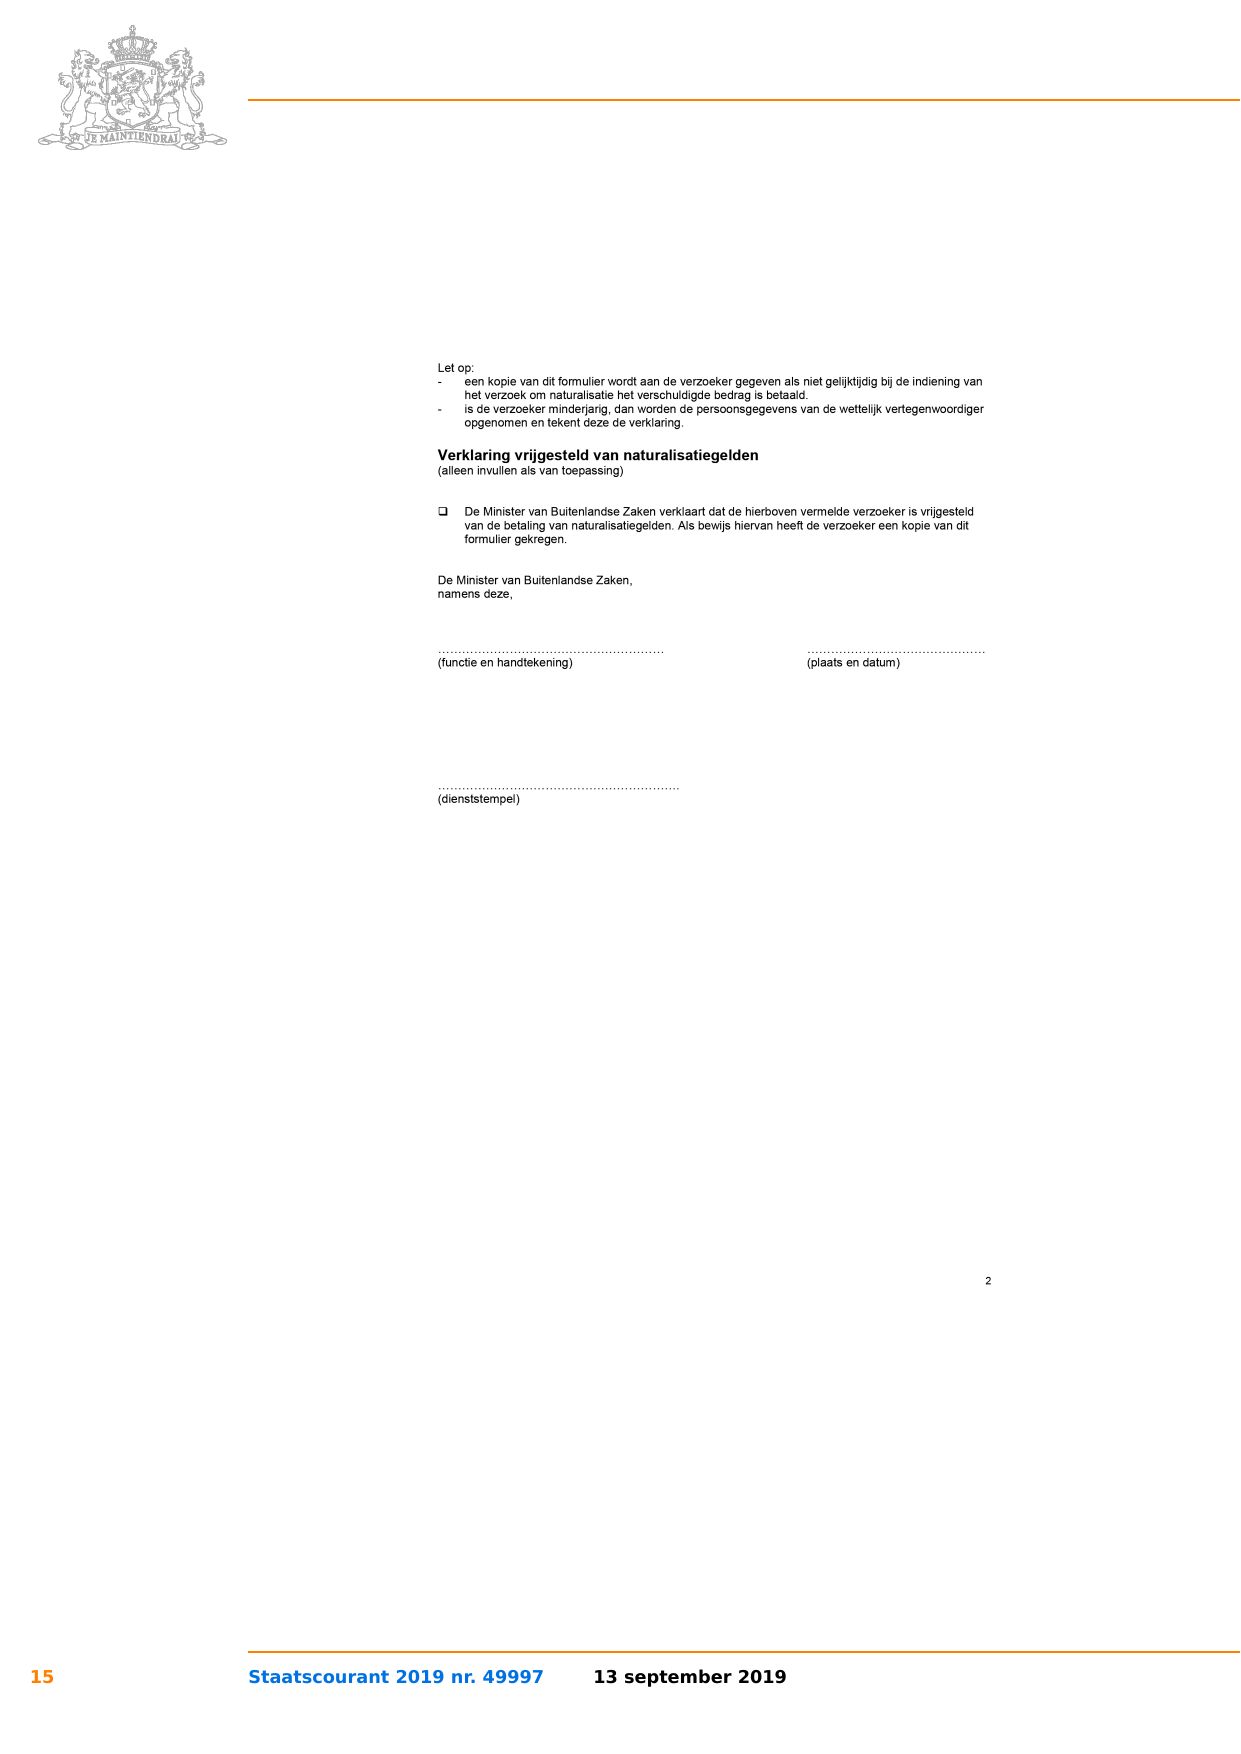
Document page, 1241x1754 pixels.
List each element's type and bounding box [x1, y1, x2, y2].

picture [38, 25, 227, 150]
picture [248, 151, 1134, 1404]
